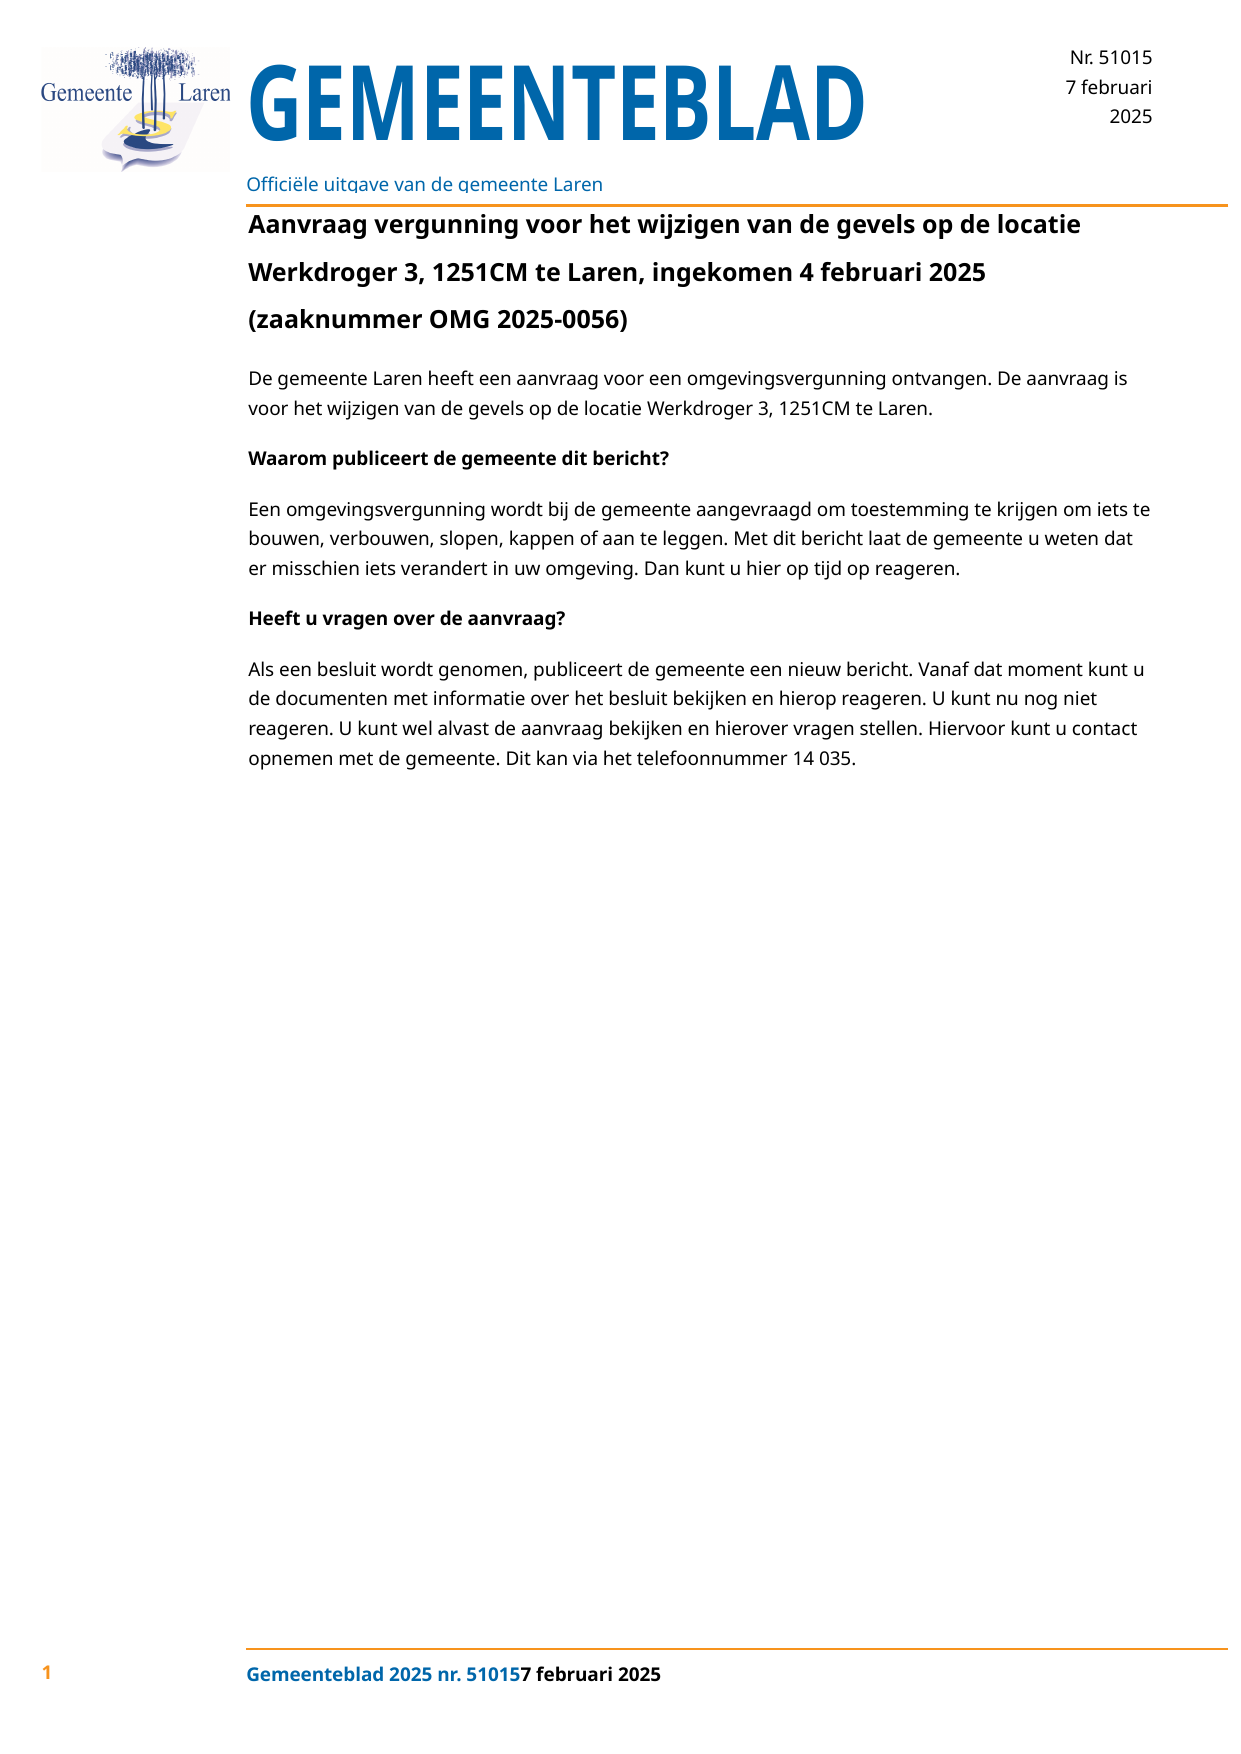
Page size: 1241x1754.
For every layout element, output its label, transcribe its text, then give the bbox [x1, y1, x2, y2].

text De gemeente Laren heeft een aanvraag voor een omgevingsvergunning ontvangen. De aanvraag is voor het wijzigen van de gevels op de locatie Werkdroger 3, 1251CM te Laren. [248, 366, 1152, 421]
text Aanvraag vergunning voor het wijzigen van de gevels op de locatie Werkdroger 3, 1251CM te Laren, ingekomen 4 februari 2025 (zaaknummer OMG 2025-0056) [248, 207, 1152, 336]
text Waarom publiceert de gemeente dit bericht? [248, 446, 1152, 471]
text Heeft u vragen over de aanvraag? [248, 606, 1152, 631]
text Als een besluit wordt genomen, publiceert de gemeente een nieuw bericht. Vanaf dat moment kunt u de documenten met informatie over het besluit bekijken en hierop reageren. U kunt nu nog niet reageren. U kunt wel alvast de aanvraag bekijken en hierover vragen stellen. Hiervoor kunt u contact opnemen met de gemeente. Dit kan via het telefoonnummer 14 035. [248, 656, 1152, 770]
text Een omgevingsvergunning wordt bij de gemeente aangevraagd om toestemming te krijgen om iets te bouwen, verbouwen, slopen, kappen of aan te leggen. Met dit bericht laat de gemeente u weten dat er misschien iets verandert in uw omgeving. Dan kunt u hier op tijd op reageren. [248, 496, 1152, 581]
picture [41, 47, 231, 172]
